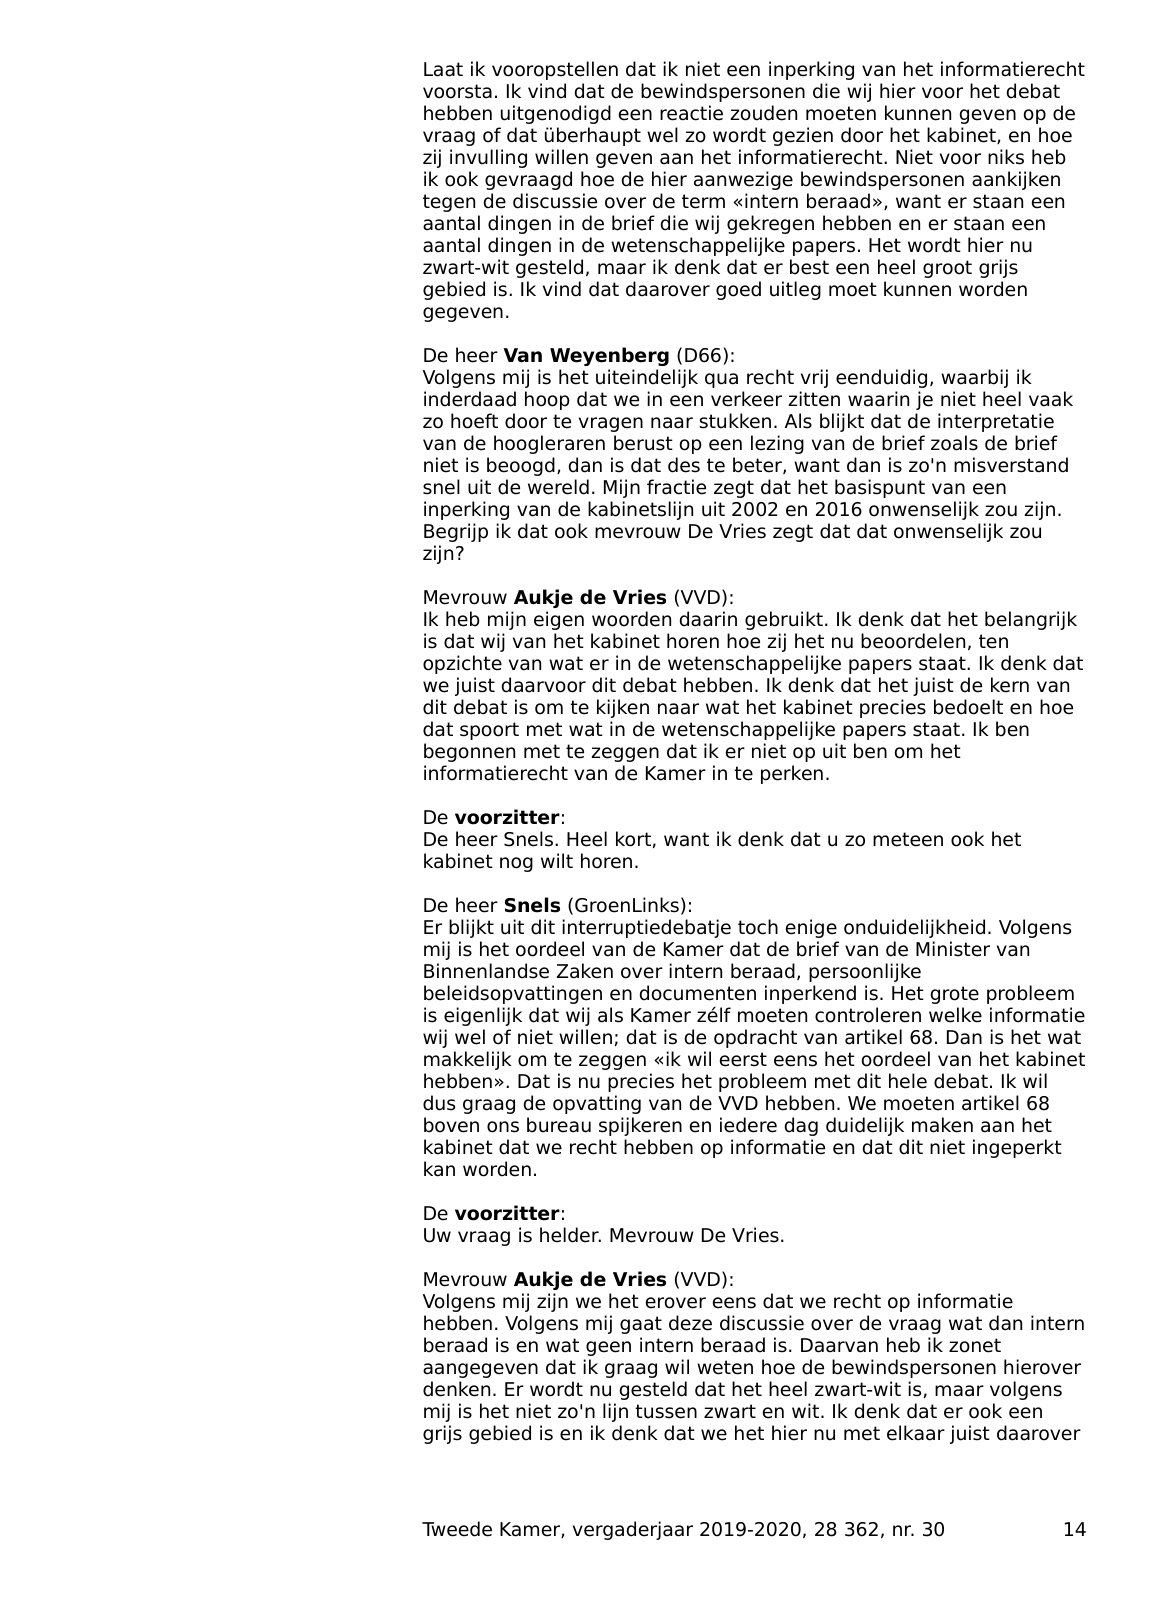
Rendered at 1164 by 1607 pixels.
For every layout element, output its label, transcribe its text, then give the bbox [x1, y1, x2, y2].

text Volgens mij is het uiteindelijk qua recht vrij eenduidig, waarbij ik inderdaad hoop dat we in een verkeer zitten waarin je niet heel vaak zo hoeft door te vragen naar stukken. Als blijkt dat de interpretatie van de hoogleraren berust op een lezing van de brief zoals de brief niet is beoogd, dan is dat des te beter, want dan is zo'n misverstand snel uit de wereld. Mijn fractie zegt dat het basispunt van een inperking van de kabinetslijn uit 2002 en 2016 onwenselijk zou zijn. Begrijp ik dat ook mevrouw De Vries zegt dat dat onwenselijk zou zijn? [422, 367, 1087, 565]
text De heer Van Weyenberg (D66): [422, 345, 1087, 367]
text Mevrouw Aukje de Vries (VVD): [422, 1269, 1087, 1291]
text De heer Snels (GroenLinks): [422, 895, 1087, 917]
text De voorzitter: [422, 1203, 1087, 1225]
text Er blijkt uit dit interruptiedebatje toch enige onduidelijkheid. Volgens mij is het oordeel van de Kamer dat de brief van de Minister van Binnenlandse Zaken over intern beraad, persoonlijke beleidsopvattingen en documenten inperkend is. Het grote probleem is eigenlijk dat wij als Kamer zélf moeten controleren welke informatie wij wel of niet willen; dat is de opdracht van artikel 68. Dan is het wat makkelijk om te zeggen «ik wil eerst eens het oordeel van het kabinet hebben». Dat is nu precies het probleem met dit hele debat. Ik wil dus graag de opvatting van de VVD hebben. We moeten artikel 68 boven ons bureau spijkeren en iedere dag duidelijk maken aan het kabinet dat we recht hebben op informatie en dat dit niet ingeperkt kan worden. [422, 917, 1087, 1181]
text Ik heb mijn eigen woorden daarin gebruikt. Ik denk dat het belangrijk is dat wij van het kabinet horen hoe zij het nu beoordelen, ten opzichte van wat er in de wetenschappelijke papers staat. Ik denk dat we juist daarvoor dit debat hebben. Ik denk dat het juist de kern van dit debat is om te kijken naar wat het kabinet precies bedoelt en hoe dat spoort met wat in de wetenschappelijke papers staat. Ik ben begonnen met te zeggen dat ik er niet op uit ben om het informatierecht van de Kamer in te perken. [422, 609, 1087, 785]
text De heer Snels. Heel kort, want ik denk dat u zo meteen ook het kabinet nog wilt horen. [422, 829, 1087, 873]
text Volgens mij zijn we het erover eens dat we recht op informatie hebben. Volgens mij gaat deze discussie over de vraag wat dan intern beraad is en wat geen intern beraad is. Daarvan heb ik zonet aangegeven dat ik graag wil weten hoe de bewindspersonen hierover denken. Er wordt nu gesteld dat het heel zwart-wit is, maar volgens mij is het niet zo'n lijn tussen zwart en wit. Ik denk dat er ook een grijs gebied is en ik denk dat we het hier nu met elkaar juist daarover [422, 1291, 1087, 1445]
text Laat ik vooropstellen dat ik niet een inperking van het informatierecht voorsta. Ik vind dat de bewindspersonen die wij hier voor het debat hebben uitgenodigd een reactie zouden moeten kunnen geven op de vraag of dat überhaupt wel zo wordt gezien door het kabinet, en hoe zij invulling willen geven aan het informatierecht. Niet voor niks heb ik ook gevraagd hoe de hier aanwezige bewindspersonen aankijken tegen de discussie over de term «intern beraad», want er staan een aantal dingen in de brief die wij gekregen hebben en er staan een aantal dingen in de wetenschappelijke papers. Het wordt hier nu zwart-wit gesteld, maar ik denk dat er best een heel groot grijs gebied is. Ik vind dat daarover goed uitleg moet kunnen worden gegeven. [422, 59, 1087, 323]
text Uw vraag is helder. Mevrouw De Vries. [422, 1225, 1087, 1247]
text Mevrouw Aukje de Vries (VVD): [422, 587, 1087, 609]
text De voorzitter: [422, 807, 1087, 829]
